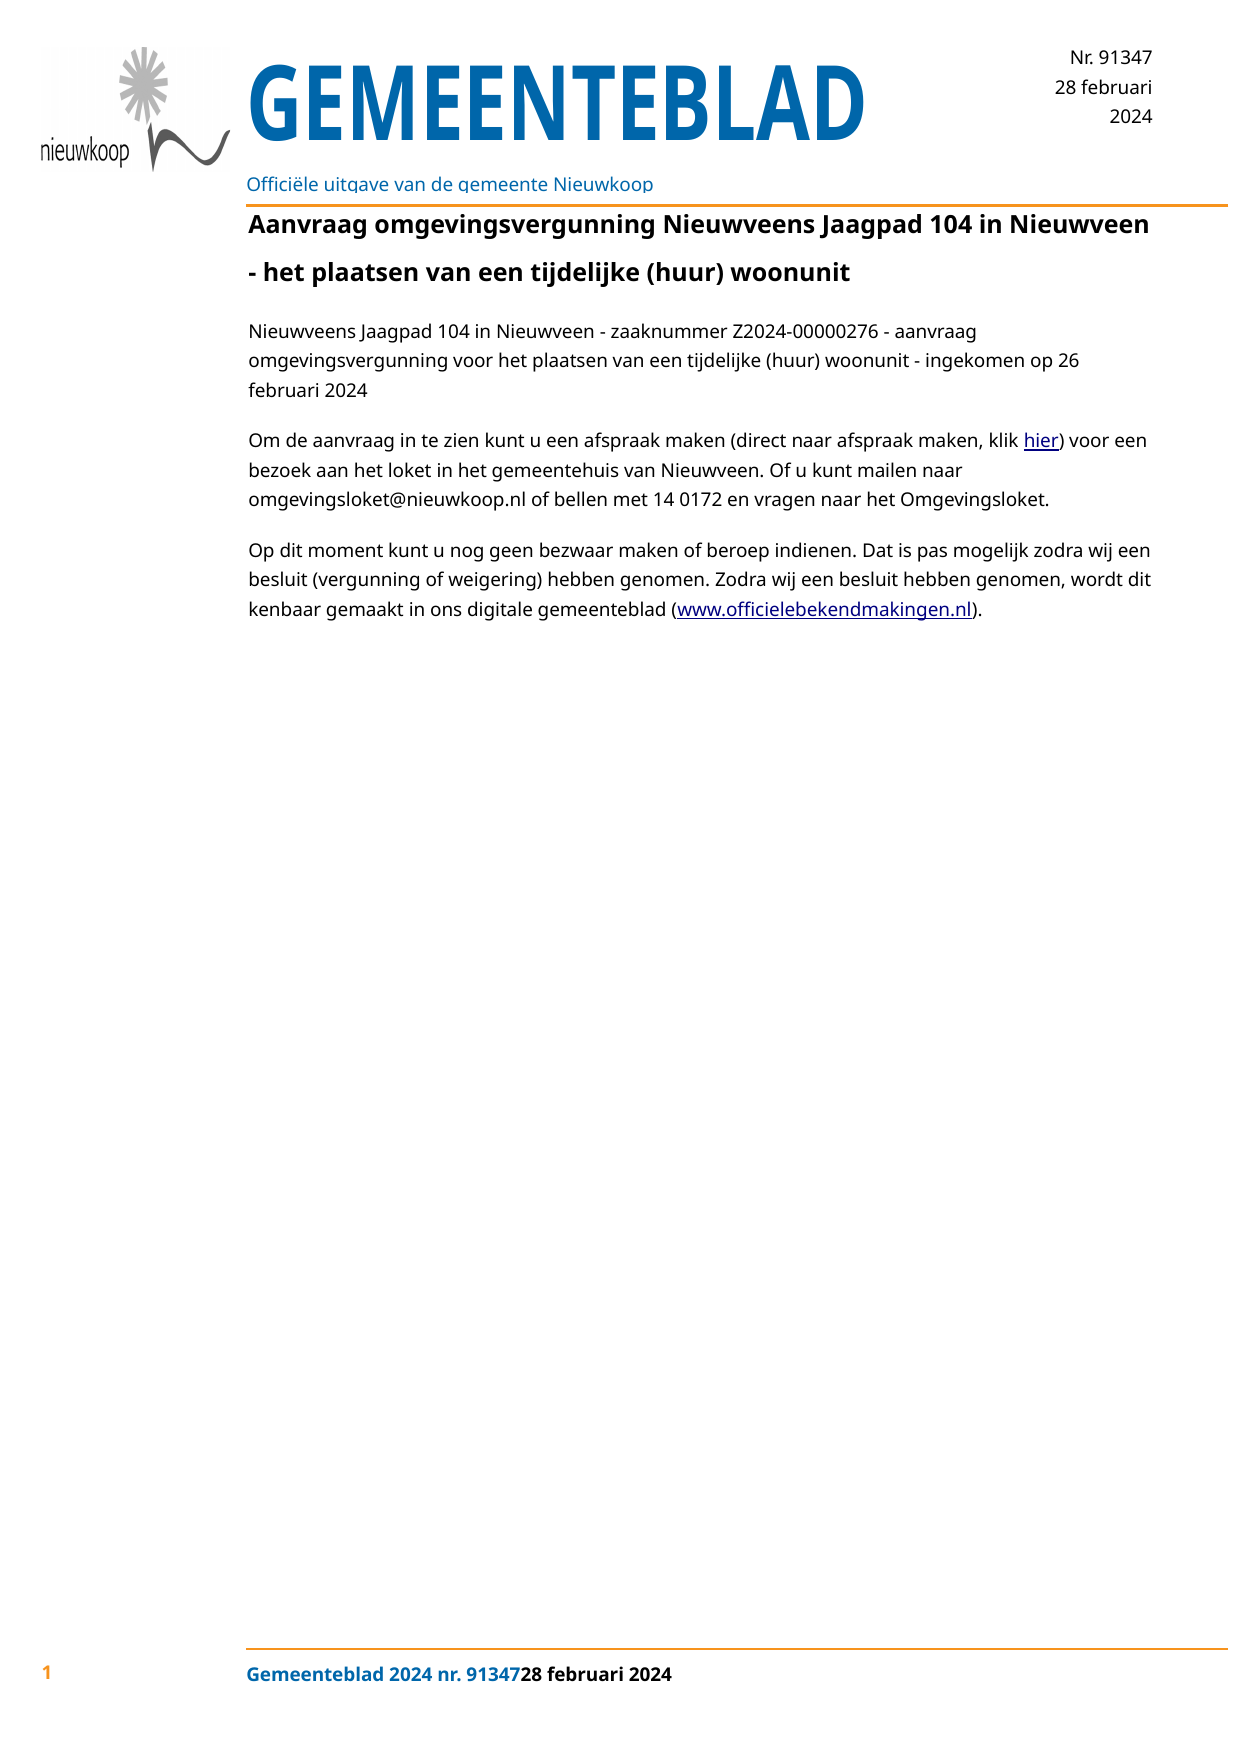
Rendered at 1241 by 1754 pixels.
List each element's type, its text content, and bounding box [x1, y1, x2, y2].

text Nieuwveens Jaagpad 104 in Nieuwveen - zaaknummer Z2024-00000276 - aanvraag omgevingsvergunning voor het plaatsen van een tijdelijke (huur) woonunit - ingekomen op 26 februari 2024 [248, 318, 1152, 403]
text Om de aanvraag in te zien kunt u een afspraak maken (direct naar afspraak maken, klik hier) voor een bezoek aan het loket in het gemeentehuis van Nieuwveen. Of u kunt mailen naar omgevingsloket@nieuwkoop.nl of bellen met 14 0172 en vragen naar het Omgevingsloket. [248, 427, 1152, 512]
text Aanvraag omgevingsvergunning Nieuwveens Jaagpad 104 in Nieuwveen - het plaatsen van een tijdelijke (huur) woonunit [248, 207, 1152, 288]
picture [41, 47, 231, 172]
text Op dit moment kunt u nog geen bezwaar maken of beroep indienen. Dat is pas mogelijk zodra wij een besluit (vergunning of weigering) hebben genomen. Zodra wij een besluit hebben genomen, wordt dit kenbaar gemaakt in ons digitale gemeenteblad (www.officielebekendmakingen.nl). [248, 537, 1152, 622]
